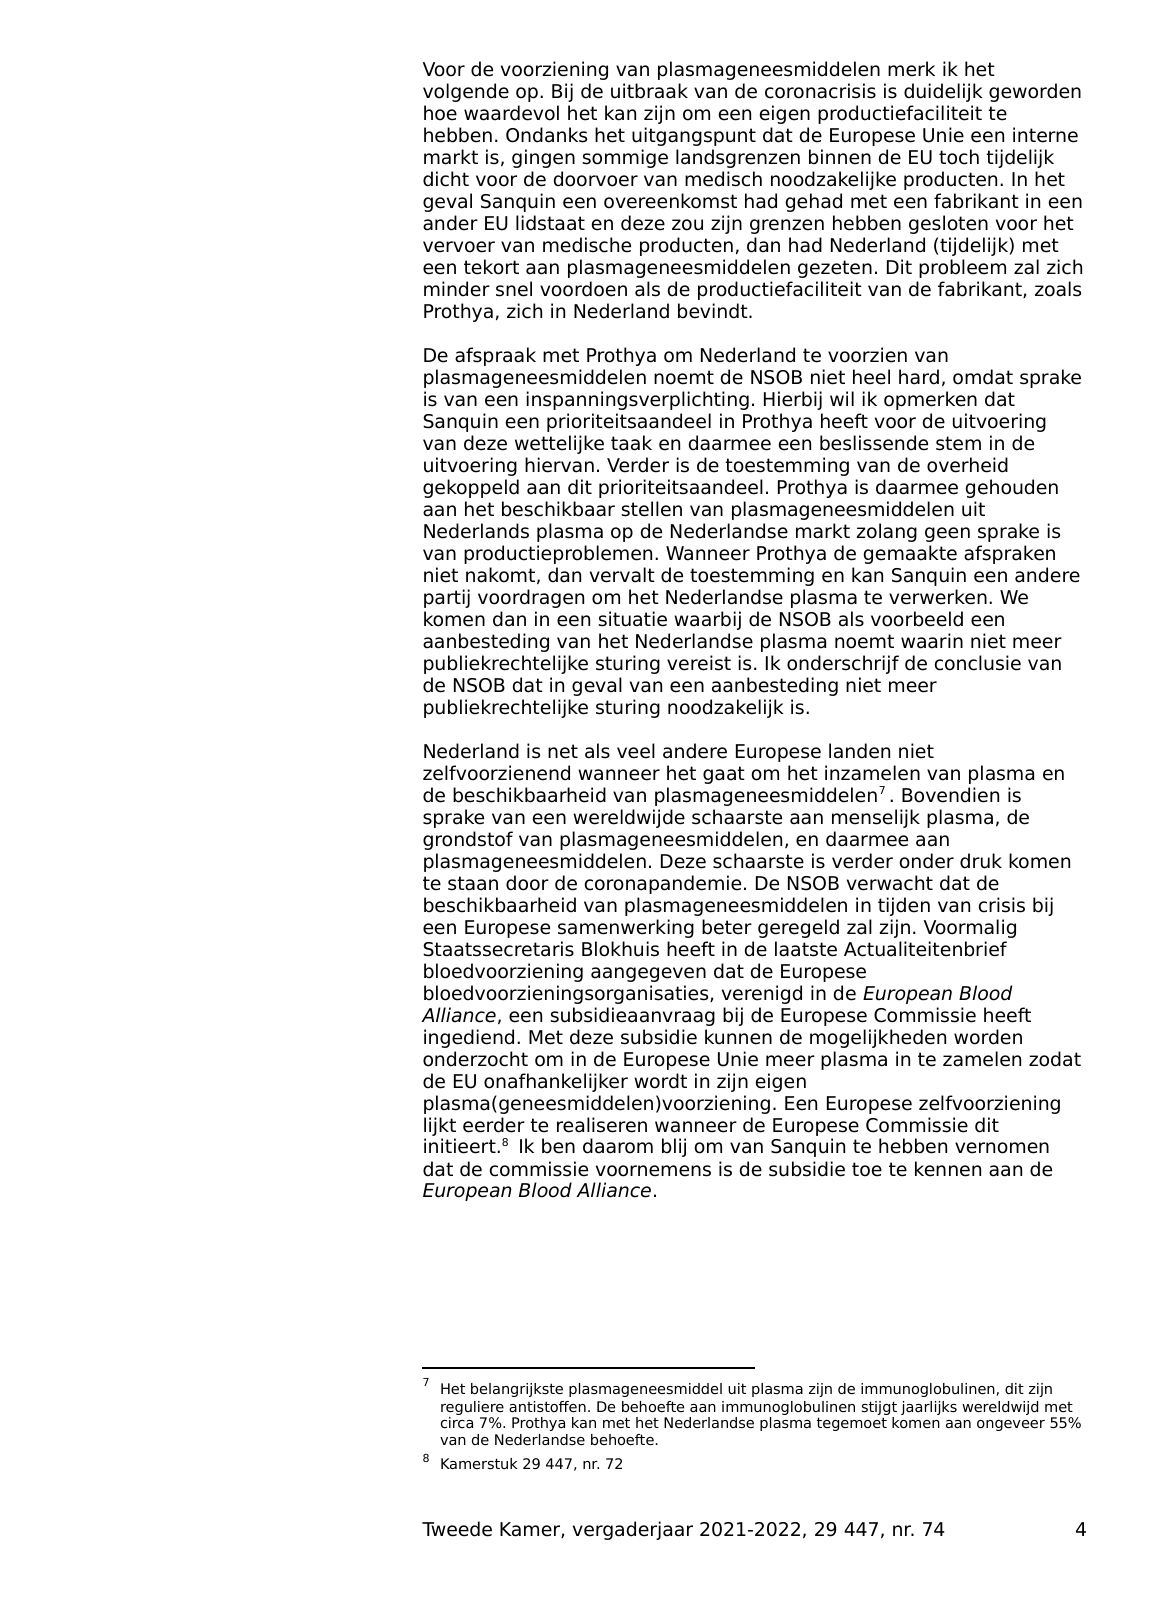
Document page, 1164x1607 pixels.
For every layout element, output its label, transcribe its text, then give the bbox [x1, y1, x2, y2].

text De afspraak met Prothya om Nederland te voorzien van plasmageneesmiddelen noemt de NSOB niet heel hard, omdat sprake is van een inspanningsverplichting. Hierbij wil ik opmerken dat Sanquin een prioriteitsaandeel in Prothya heeft voor de uitvoering van deze wettelijke taak en daarmee een beslissende stem in de uitvoering hiervan. Verder is de toestemming van de overheid gekoppeld aan dit prioriteitsaandeel. Prothya is daarmee gehouden aan het beschikbaar stellen van plasmageneesmiddelen uit Nederlands plasma op de Nederlandse markt zolang geen sprake is van productieproblemen. Wanneer Prothya de gemaakte afspraken niet nakomt, dan vervalt de toestemming en kan Sanquin een andere partij voordragen om het Nederlandse plasma te verwerken. We komen dan in een situatie waarbij de NSOB als voorbeeld een aanbesteding van het Nederlandse plasma noemt waarin niet meer publiekrechtelijke sturing vereist is. Ik onderschrijf de conclusie van de NSOB dat in geval van een aanbesteding niet meer publiekrechtelijke sturing noodzakelijk is. [422, 345, 1087, 719]
text Kamerstuk 29 447, nr. 72 [422, 1452, 1087, 1474]
text Voor de voorziening van plasmageneesmiddelen merk ik het volgende op. Bij de uitbraak van de coronacrisis is duidelijk geworden hoe waardevol het kan zijn om een eigen productiefaciliteit te hebben. Ondanks het uitgangspunt dat de Europese Unie een interne markt is, gingen sommige landsgrenzen binnen de EU toch tijdelijk dicht voor de doorvoer van medisch noodzakelijke producten. In het geval Sanquin een overeenkomst had gehad met een fabrikant in een ander EU lidstaat en deze zou zijn grenzen hebben gesloten voor het vervoer van medische producten, dan had Nederland (tijdelijk) met een tekort aan plasmageneesmiddelen gezeten. Dit probleem zal zich minder snel voordoen als de productiefaciliteit van de fabrikant, zoals Prothya, zich in Nederland bevindt. [422, 59, 1087, 323]
text Het belangrijkste plasmageneesmiddel uit plasma zijn de immunoglobulinen, dit zijn reguliere antistoffen. De behoefte aan immunoglobulinen stijgt jaarlijks wereldwijd met circa 7%. Prothya kan met het Nederlandse plasma tegemoet komen aan ongeveer 55% van de Nederlandse behoefte. [422, 1377, 1087, 1449]
text Nederland is net als veel andere Europese landen niet zelfvoorzienend wanneer het gaat om het inzamelen van plasma en de beschikbaarheid van plasmageneesmiddelen. Bovendien is sprake van een wereldwijde schaarste aan menselijk plasma, de grondstof van plasmageneesmiddelen, en daarmee aan plasmageneesmiddelen. Deze schaarste is verder onder druk komen te staan door de coronapandemie. De NSOB verwacht dat de beschikbaarheid van plasmageneesmiddelen in tijden van crisis bij een Europese samenwerking beter geregeld zal zijn. Voormalig Staatssecretaris Blokhuis heeft in de laatste Actualiteitenbrief bloedvoorziening aangegeven dat de Europese bloedvoorzieningsorganisaties, verenigd in de European Blood Alliance, een subsidieaanvraag bij de Europese Commissie heeft ingediend. Met deze subsidie kunnen de mogelijkheden worden onderzocht om in de Europese Unie meer plasma in te zamelen zodat de EU onafhankelijker wordt in zijn eigen plasma(geneesmiddelen)voorziening. Een Europese zelfvoorziening lijkt eerder te realiseren wanneer de Europese Commissie dit initieert. Ik ben daarom blij om van Sanquin te hebben vernomen dat de commissie voornemens is de subsidie toe te kennen aan de European Blood Alliance. [422, 741, 1087, 1202]
